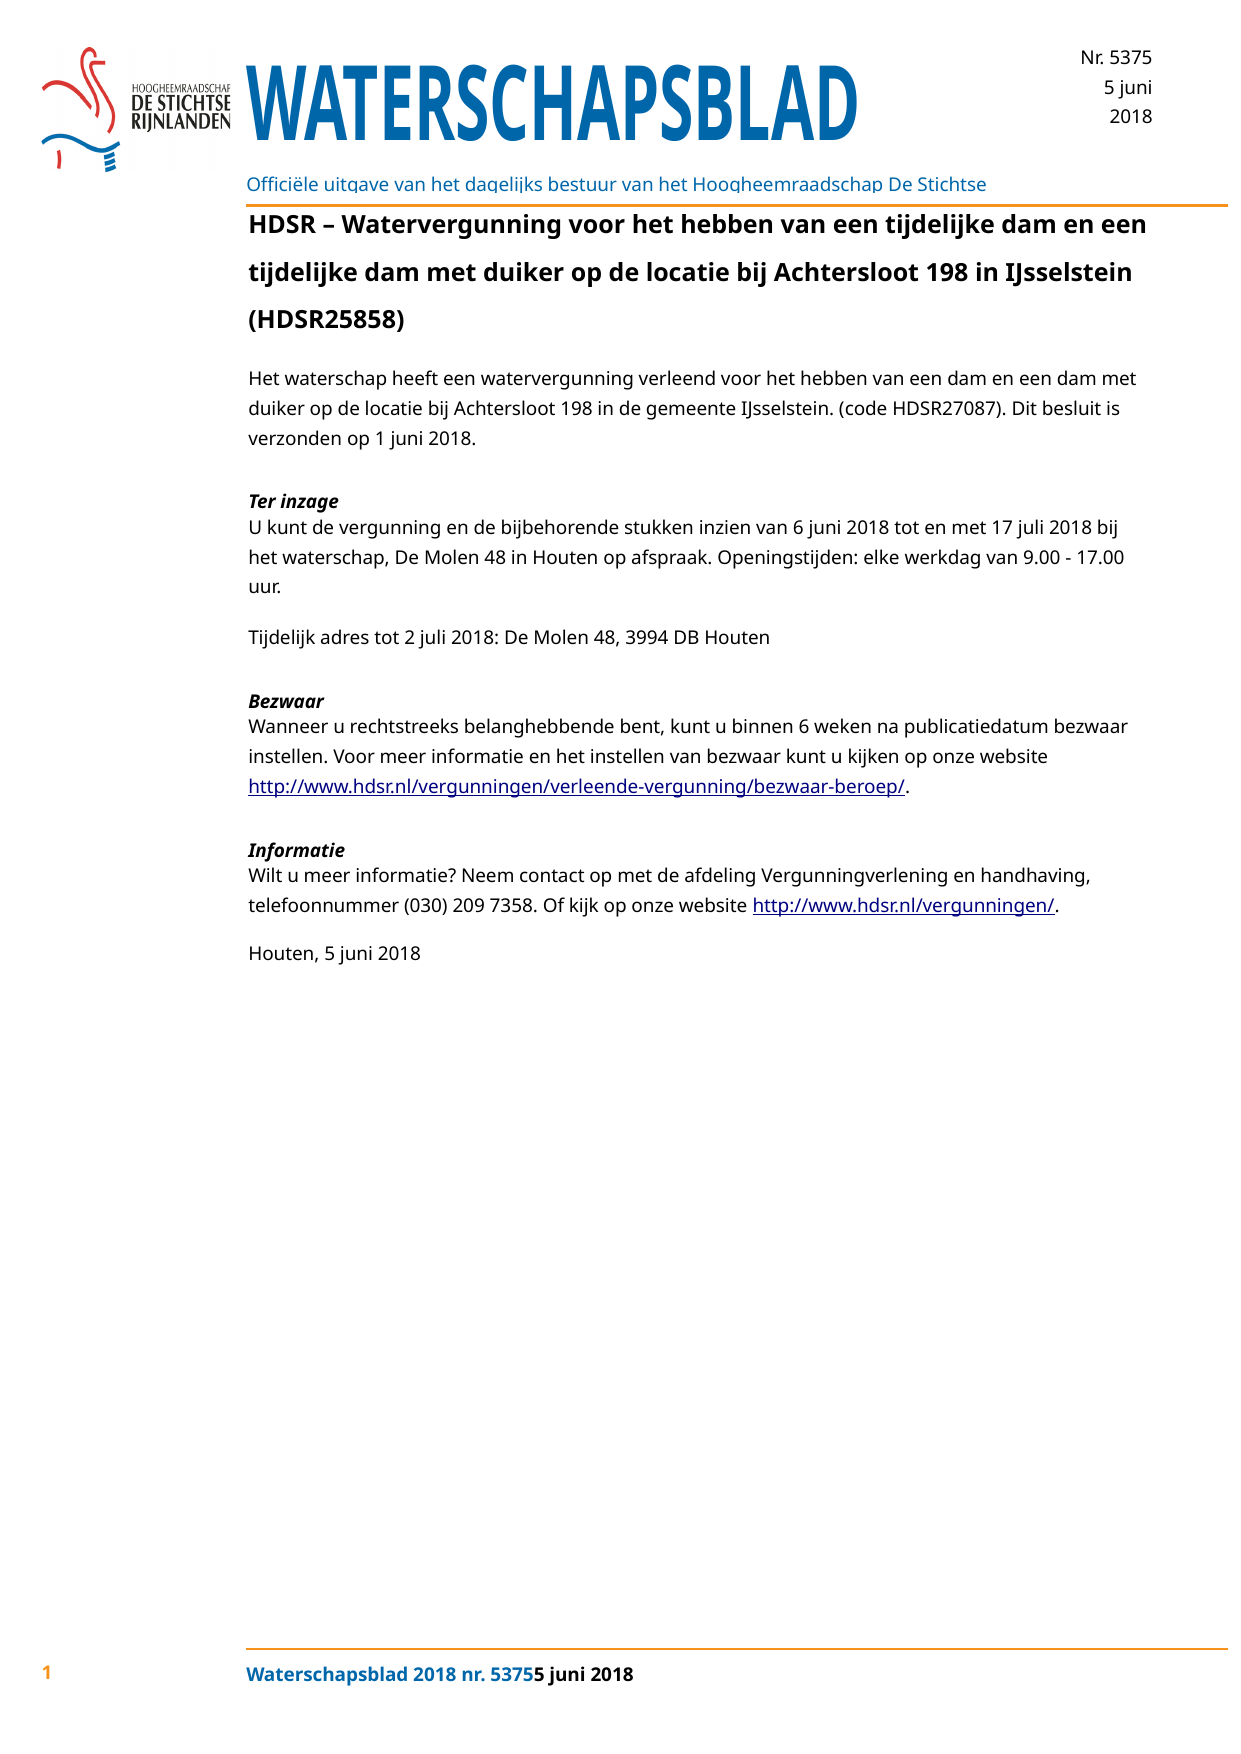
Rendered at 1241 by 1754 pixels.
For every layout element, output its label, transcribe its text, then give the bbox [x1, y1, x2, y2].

text Ter inzage [248, 489, 1152, 514]
text Houten, 5 juni 2018 [248, 940, 1152, 966]
text Wilt u meer informatie? Neem contact op met de afdeling Vergunningverlening en handhaving, telefoonnummer (030) 209 7358. Of kijk op onze website http://www.hdsr.nl/vergunningen/. [248, 862, 1152, 918]
text Het waterschap heeft een watervergunning verleend voor het hebben van een dam en een dam met duiker op de locatie bij Achtersloot 198 in de gemeente IJsselstein. (code HDSR27087). Dit besluit is verzonden op 1 juni 2018. [248, 366, 1152, 450]
text Tijdelijk adres tot 2 juli 2018: De Molen 48, 3994 DB Houten [248, 624, 1152, 650]
text HDSR – Watervergunning voor het hebben van een tijdelijke dam en een tijdelijke dam met duiker op de locatie bij Achtersloot 198 in IJsselstein (HDSR25858) [248, 207, 1152, 336]
text Bezwaar [248, 688, 1152, 714]
text Wanneer u rechtstreeks belanghebbende bent, kunt u binnen 6 weken na publicatiedatum bezwaar instellen. Voor meer informatie en het instellen van bezwaar kunt u kijken op onze website http://www.hdsr.nl/vergunningen/verleende-vergunning/bezwaar-beroep/. [248, 714, 1152, 798]
picture [41, 47, 231, 172]
text U kunt de vergunning en de bijbehorende stukken inzien van 6 juni 2018 tot en met 17 juli 2018 bij het waterschap, De Molen 48 in Houten op afspraak. Openingstijden: elke werkdag van 9.00 - 17.00 uur. [248, 514, 1152, 599]
text Informatie [248, 837, 1152, 862]
